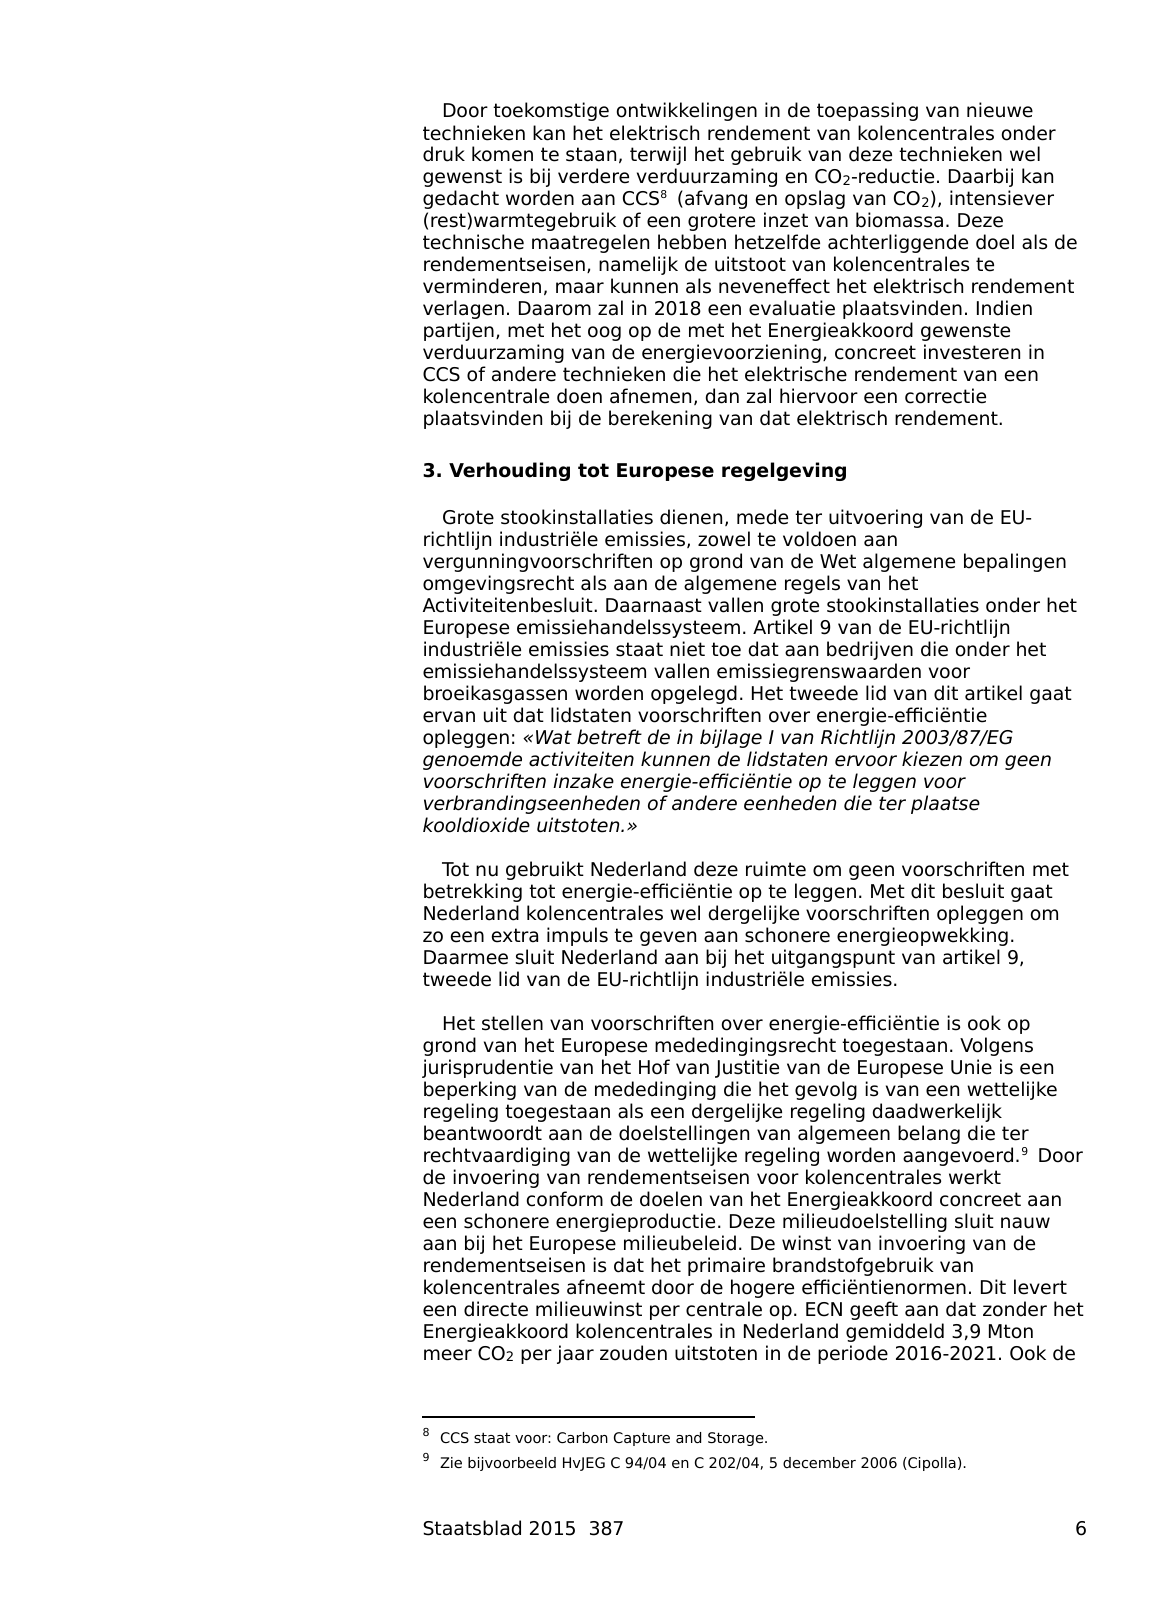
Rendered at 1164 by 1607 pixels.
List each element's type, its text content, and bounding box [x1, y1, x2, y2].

text Tot nu gebruikt Nederland deze ruimte om geen voorschriften met betrekking tot energie-efficiëntie op te leggen. Met dit besluit gaat Nederland kolencentrales wel dergelijke voorschriften opleggen om zo een extra impuls te geven aan schonere energieopwekking. Daarmee sluit Nederland aan bij het uitgangspunt van artikel 9, tweede lid van de EU-richtlijn industriële emissies. [422, 859, 1087, 991]
text CCS staat voor: Carbon Capture and Storage. [422, 1426, 1087, 1448]
text Zie bijvoorbeeld HvJEG C 94/04 en C 202/04, 5 december 2006 (Cipolla). [422, 1451, 1087, 1473]
text Grote stookinstallaties dienen, mede ter uitvoering van de EU-richtlijn industriële emissies, zowel te voldoen aan vergunningvoorschriften op grond van de Wet algemene bepalingen omgevingsrecht als aan de algemene regels van het Activiteitenbesluit. Daarnaast vallen grote stookinstallaties onder het Europese emissiehandelssysteem. Artikel 9 van de EU-richtlijn industriële emissies staat niet toe dat aan bedrijven die onder het emissiehandelssysteem vallen emissiegrenswaarden voor broeikasgassen worden opgelegd. Het tweede lid van dit artikel gaat ervan uit dat lidstaten voorschriften over energie-efficiëntie opleggen: «Wat betreft de in bijlage I van Richtlijn 2003/87/EG genoemde activiteiten kunnen de lidstaten ervoor kiezen om geen voorschriften inzake energie-efficiëntie op te leggen voor verbrandingseenheden of andere eenheden die ter plaatse kooldioxide uitstoten.» [422, 507, 1087, 837]
text Door toekomstige ontwikkelingen in de toepassing van nieuwe technieken kan het elektrisch rendement van kolencentrales onder druk komen te staan, terwijl het gebruik van deze technieken wel gewenst is bij verdere verduurzaming en CO2-reductie. Daarbij kan gedacht worden aan CCS (afvang en opslag van CO2), intensiever (rest)warmtegebruik of een grotere inzet van biomassa. Deze technische maatregelen hebben hetzelfde achterliggende doel als de rendementseisen, namelijk de uitstoot van kolencentrales te verminderen, maar kunnen als neveneffect het elektrisch rendement verlagen. Daarom zal in 2018 een evaluatie plaatsvinden. Indien partijen, met het oog op de met het Energieakkoord gewenste verduurzaming van de energievoorziening, concreet investeren in CCS of andere technieken die het elektrische rendement van een kolencentrale doen afnemen, dan zal hiervoor een correctie plaatsvinden bij de berekening van dat elektrisch rendement. [422, 100, 1087, 430]
subtitle 3. Verhouding tot Europese regelgeving [422, 460, 1087, 482]
text Het stellen van voorschriften over energie-efficiëntie is ook op grond van het Europese mededingingsrecht toegestaan. Volgens jurisprudentie van het Hof van Justitie van de Europese Unie is een beperking van de mededinging die het gevolg is van een wettelijke regeling toegestaan als een dergelijke regeling daadwerkelijk beantwoordt aan de doelstellingen van algemeen belang die ter rechtvaardiging van de wettelijke regeling worden aangevoerd. Door de invoering van rendementseisen voor kolencentrales werkt Nederland conform de doelen van het Energieakkoord concreet aan een schonere energieproductie. Deze milieudoelstelling sluit nauw aan bij het Europese milieubeleid. De winst van invoering van de rendementseisen is dat het primaire brandstofgebruik van kolencentrales afneemt door de hogere efficiëntienormen. Dit levert een directe milieuwinst per centrale op. ECN geeft aan dat zonder het Energieakkoord kolencentrales in Nederland gemiddeld 3,9 Mton meer CO2 per jaar zouden uitstoten in de periode 2016-2021. Ook de [422, 1013, 1087, 1365]
